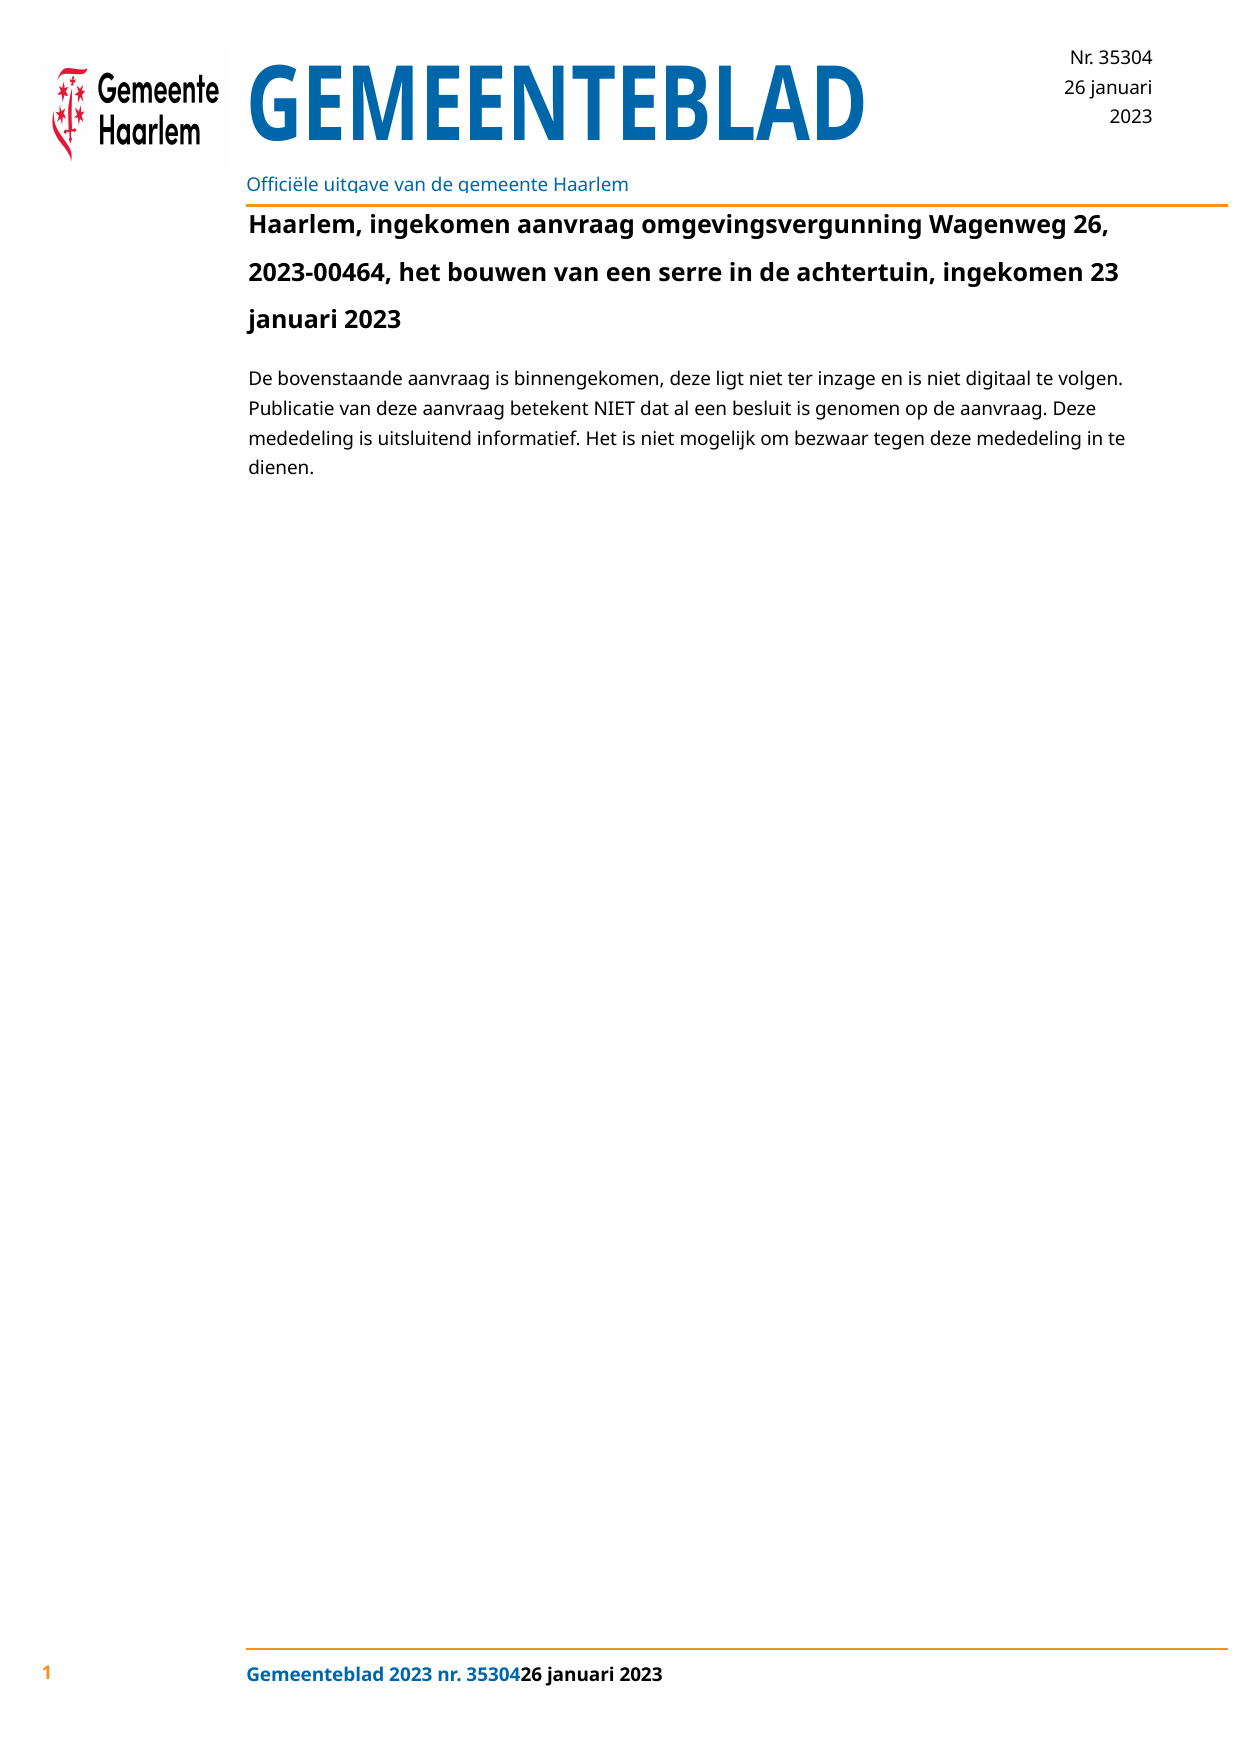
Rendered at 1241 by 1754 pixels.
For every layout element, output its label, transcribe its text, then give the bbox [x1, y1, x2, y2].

picture [41, 47, 231, 172]
text De bovenstaande aanvraag is binnengekomen, deze ligt niet ter inzage en is niet digitaal te volgen. Publicatie van deze aanvraag betekent NIET dat al een besluit is genomen op de aanvraag. Deze mededeling is uitsluitend informatief. Het is niet mogelijk om bezwaar tegen deze mededeling in te dienen. [248, 366, 1152, 480]
text Haarlem, ingekomen aanvraag omgevingsvergunning Wagenweg 26, 2023-00464, het bouwen van een serre in de achtertuin, ingekomen 23 januari 2023 [248, 207, 1152, 336]
